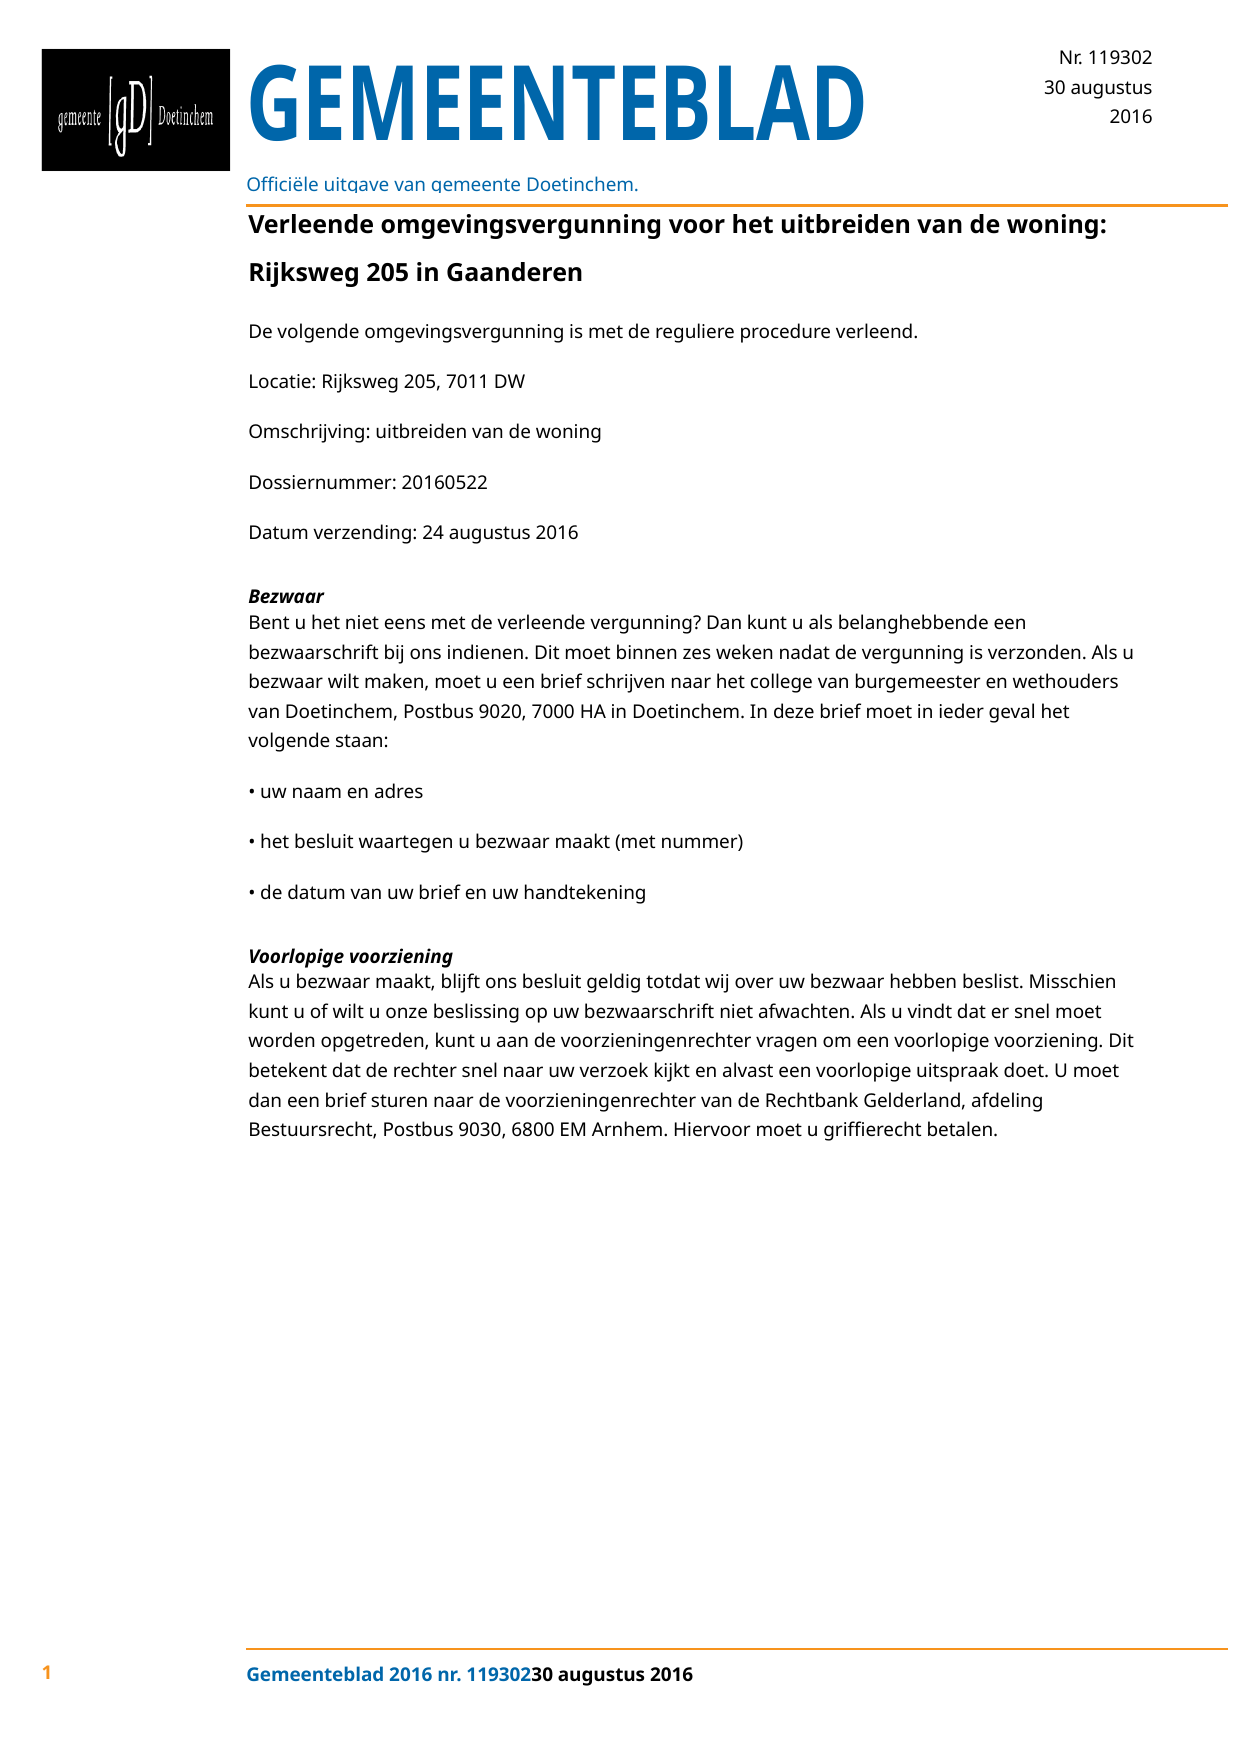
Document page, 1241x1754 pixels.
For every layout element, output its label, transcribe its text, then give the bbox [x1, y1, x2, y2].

text Omschrijving: uitbreiden van de woning [248, 419, 1152, 444]
text Bezwaar [248, 583, 1152, 609]
text Dossiernummer: 20160522 [248, 469, 1152, 495]
text Locatie: Rijksweg 205, 7011 DW [248, 368, 1152, 394]
text Verleende omgevingsvergunning voor het uitbreiden van de woning: Rijksweg 205 in Gaanderen [248, 207, 1152, 288]
text Bent u het niet eens met de verleende vergunning? Dan kunt u als belanghebbende een bezwaarschrift bij ons indienen. Dit moet binnen zes weken nadat de vergunning is verzonden. Als u bezwaar wilt maken, moet u een brief schrijven naar het college van burgemeester en wethouders van Doetinchem, Postbus 9020, 7000 HA in Doetinchem. In deze brief moet in ieder geval het volgende staan: [248, 609, 1152, 753]
text Voorlopige voorziening [248, 943, 1152, 968]
text Datum verzending: 24 augustus 2016 [248, 519, 1152, 545]
text • uw naam en adres [248, 778, 1152, 804]
text De volgende omgevingsvergunning is met de reguliere procedure verleend. [248, 318, 1152, 344]
picture [41, 47, 231, 172]
text • de datum van uw brief en uw handtekening [248, 879, 1152, 904]
text Als u bezwaar maakt, blijft ons besluit geldig totdat wij over uw bezwaar hebben beslist. Misschien kunt u of wilt u onze beslissing op uw bezwaarschrift niet afwachten. Als u vindt dat er snel moet worden opgetreden, kunt u aan de voorzieningenrechter vragen om een voorlopige voorziening. Dit betekent dat de rechter snel naar uw verzoek kijkt en alvast een voorlopige uitspraak doet. U moet dan een brief sturen naar de voorzieningenrechter van de Rechtbank Gelderland, afdeling Bestuursrecht, Postbus 9030, 6800 EM Arnhem. Hiervoor moet u griffierecht betalen. [248, 968, 1152, 1142]
text • het besluit waartegen u bezwaar maakt (met nummer) [248, 828, 1152, 854]
